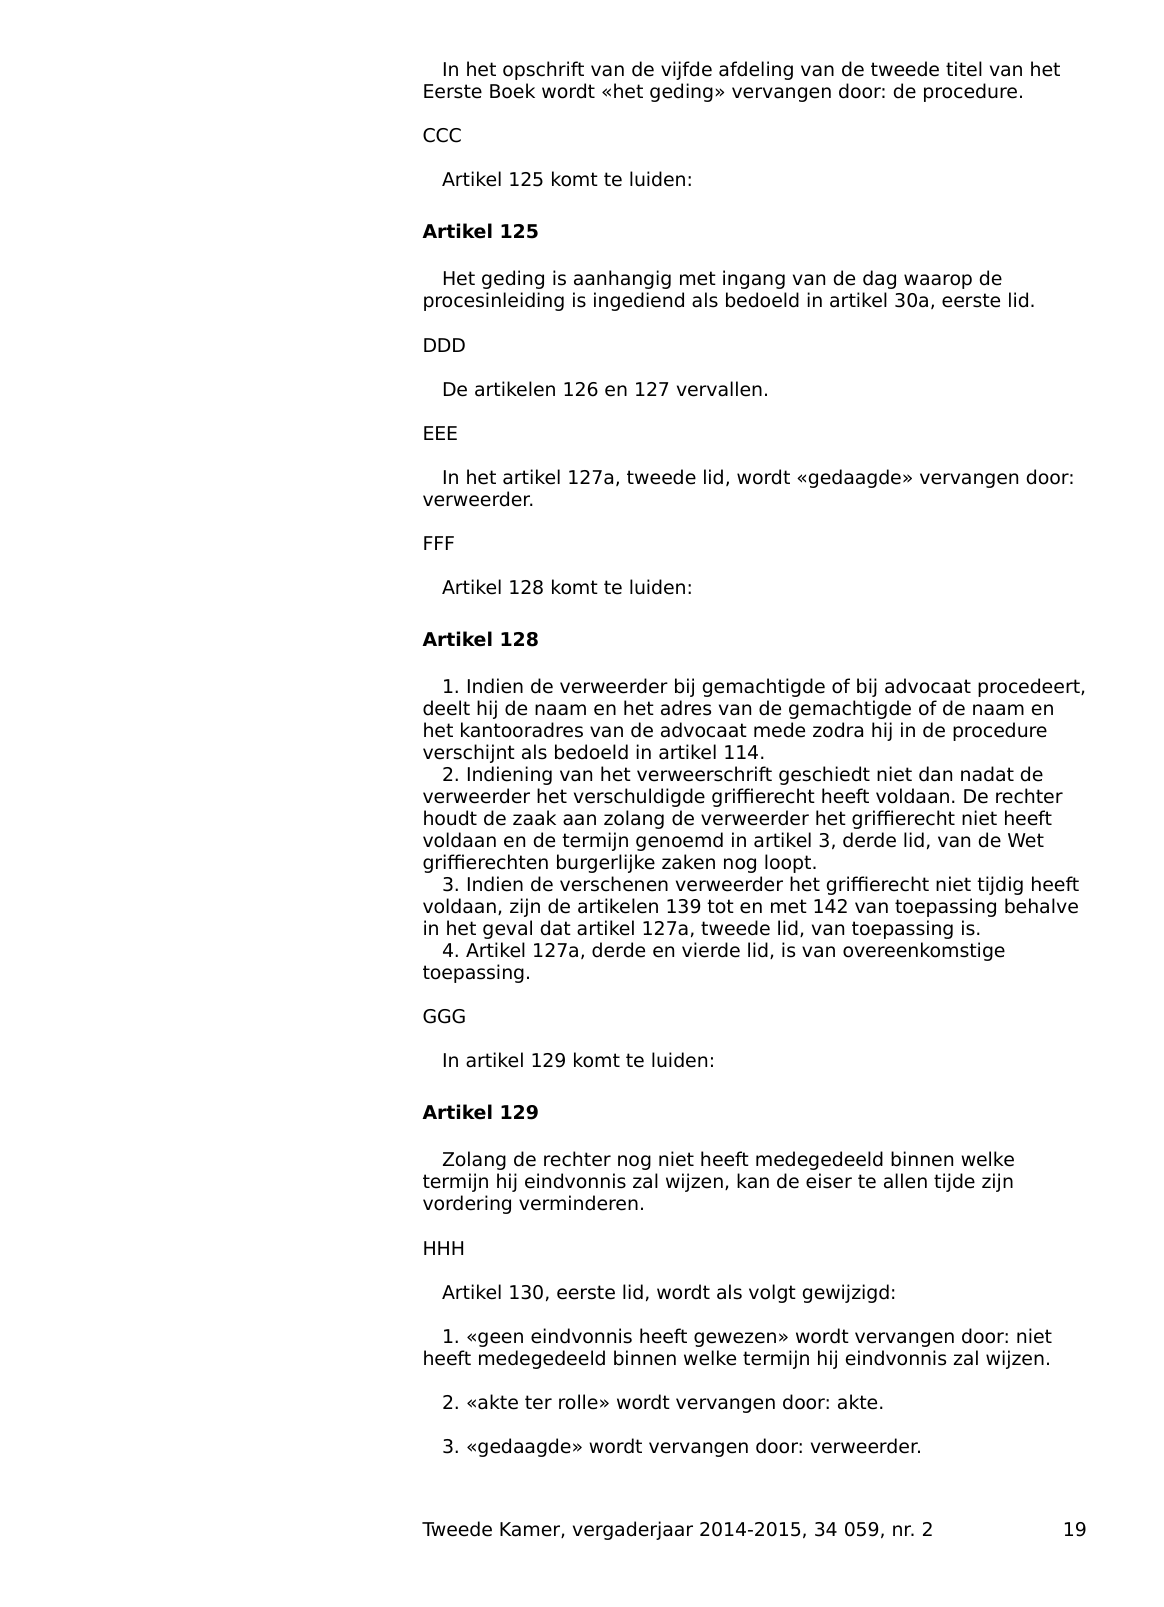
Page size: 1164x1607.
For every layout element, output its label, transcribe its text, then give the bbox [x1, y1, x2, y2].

text GGG [422, 1006, 1087, 1028]
text CCC [422, 125, 1087, 147]
text In het opschrift van de vijfde afdeling van de tweede titel van het Eerste Boek wordt «het geding» vervangen door: de procedure. [422, 59, 1087, 103]
text 3. «gedaagde» wordt vervangen door: verweerder. [422, 1436, 1087, 1458]
text Het geding is aanhangig met ingang van de dag waarop de procesinleiding is ingediend als bedoeld in artikel 30a, eerste lid. [422, 268, 1087, 312]
text Artikel 128 komt te luiden: [422, 577, 1087, 599]
text HHH [422, 1237, 1087, 1259]
subtitle Artikel 125 [422, 221, 1087, 243]
text Artikel 125 komt te luiden: [422, 169, 1087, 191]
text 2. Indiening van het verweerschrift geschiedt niet dan nadat de verweerder het verschuldigde griffierecht heeft voldaan. De rechter houdt de zaak aan zolang de verweerder het griffierecht niet heeft voldaan en de termijn genoemd in artikel 3, derde lid, van de Wet griffierechten burgerlijke zaken nog loopt. [422, 764, 1087, 874]
text EEE [422, 423, 1087, 445]
text In het artikel 127a, tweede lid, wordt «gedaagde» vervangen door: verweerder. [422, 467, 1087, 511]
text In artikel 129 komt te luiden: [422, 1050, 1087, 1072]
text Artikel 130, eerste lid, wordt als volgt gewijzigd: [422, 1282, 1087, 1303]
text 1. «geen eindvonnis heeft gewezen» wordt vervangen door: niet heeft medegedeeld binnen welke termijn hij eindvonnis zal wijzen. [422, 1326, 1087, 1370]
text 2. «akte ter rolle» wordt vervangen door: akte. [422, 1392, 1087, 1414]
subtitle Artikel 128 [422, 629, 1087, 651]
subtitle Artikel 129 [422, 1102, 1087, 1124]
text Zolang de rechter nog niet heeft medegedeeld binnen welke termijn hij eindvonnis zal wijzen, kan de eiser te allen tijde zijn vordering verminderen. [422, 1149, 1087, 1215]
text DDD [422, 334, 1087, 356]
text FFF [422, 533, 1087, 555]
text 4. Artikel 127a, derde en vierde lid, is van overeenkomstige toepassing. [422, 940, 1087, 984]
text 1. Indien de verweerder bij gemachtigde of bij advocaat procedeert, deelt hij de naam en het adres van de gemachtigde of de naam en het kantooradres van de advocaat mede zodra hij in de procedure verschijnt als bedoeld in artikel 114. [422, 676, 1087, 764]
text De artikelen 126 en 127 vervallen. [422, 379, 1087, 401]
text 3. Indien de verschenen verweerder het griffierecht niet tijdig heeft voldaan, zijn de artikelen 139 tot en met 142 van toepassing behalve in het geval dat artikel 127a, tweede lid, van toepassing is. [422, 874, 1087, 940]
